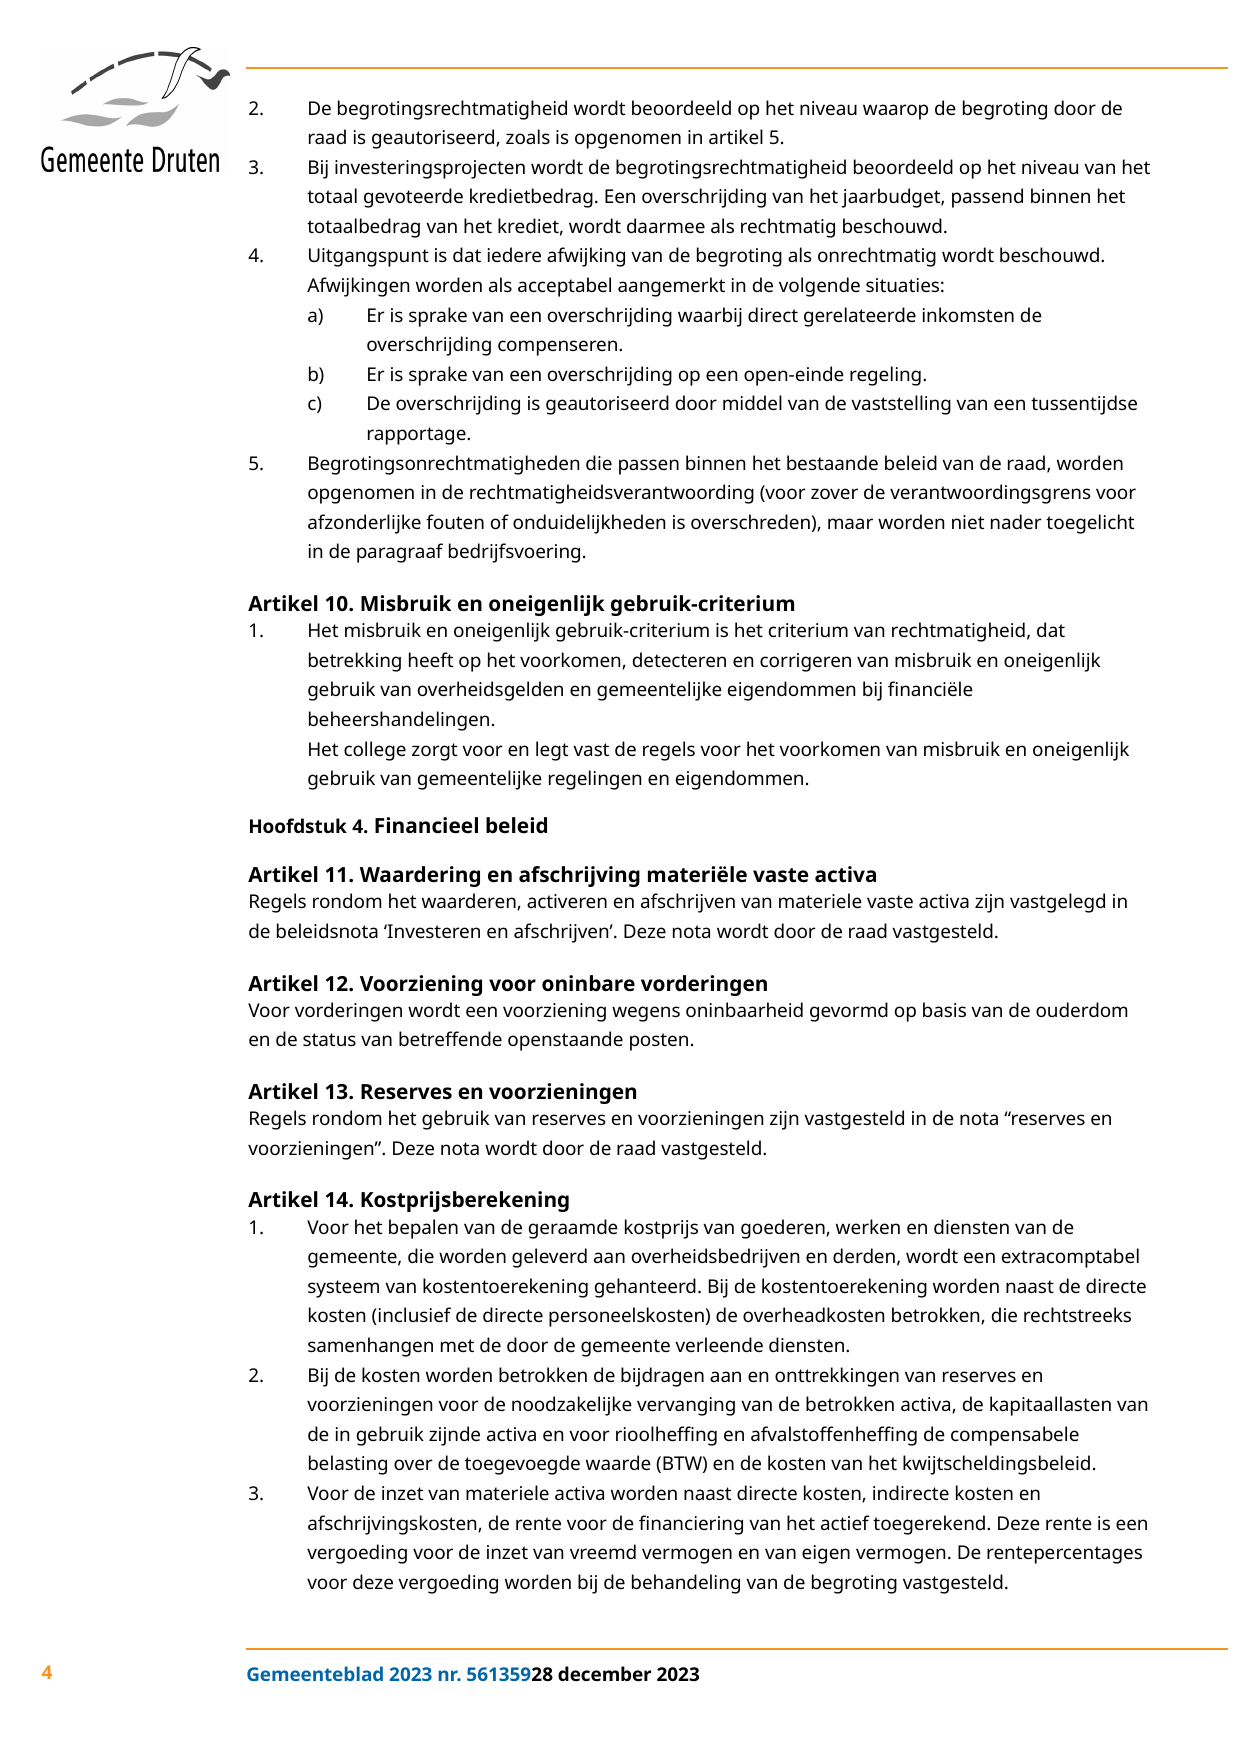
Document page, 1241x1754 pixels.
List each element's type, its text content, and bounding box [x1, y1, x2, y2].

list Uitgangspunt is dat iedere afwijking van de begroting als onrechtmatig wordt beschouwd. Afwijkingen worden als acceptabel aangemerkt in de volgende situaties: [248, 243, 1152, 298]
list Er is sprake van een overschrijding waarbij direct gerelateerde inkomsten de overschrijding compenseren. [307, 302, 1152, 357]
list Voor het bepalen van de geraamde kostprijs van goederen, werken en diensten van de gemeente, die worden geleverd aan overheidsbedrijven en derden, wordt een extracomptabel systeem van kostentoerekening gehanteerd. Bij de kostentoerekening worden naast de directe kosten (inclusief de directe personeelskosten) de overheadkosten betrokken, die rechtstreeks samenhangen met de door de gemeente verleende diensten. [248, 1214, 1152, 1358]
list Het college zorgt voor en legt vast de regels voor het voorkomen van misbruik en oneigenlijk gebruik van gemeentelijke regelingen en eigendommen. [248, 736, 1152, 791]
list Begrotingsonrechtmatigheden die passen binnen het bestaande beleid van de raad, worden opgenomen in de rechtmatigheidsverantwoording (voor zover de verantwoordingsgrens voor afzonderlijke fouten of onduidelijkheden is overschreden), maar worden niet nader toegelicht in de paragraaf bedrijfsvoering. [248, 450, 1152, 564]
list Voor de inzet van materiele activa worden naast directe kosten, indirecte kosten en afschrijvingskosten, de rente voor de financiering van het actief toegerekend. Deze rente is een vergoeding voor de inzet van vreemd vermogen en van eigen vermogen. De rentepercentages voor deze vergoeding worden bij de behandeling van de begroting vastgesteld. [248, 1480, 1152, 1595]
picture [41, 47, 231, 172]
list Bij de kosten worden betrokken de bijdragen aan en onttrekkingen van reserves en voorzieningen voor de noodzakelijke vervanging van de betrokken activa, de kapitaallasten van de in gebruik zijnde activa en voor rioolheffing en afvalstoffenheffing de compensabele belasting over de toegevoegde waarde (BTW) en de kosten van het kwijtscheldingsbeleid. [248, 1362, 1152, 1476]
text Artikel 13. Reserves en voorzieningen [248, 1077, 1152, 1106]
text Artikel 14. Kostprijsberekening [248, 1186, 1152, 1214]
text Regels rondom het gebruik van reserves en voorzieningen zijn vastgesteld in de nota “reserves en voorzieningen”. Deze nota wordt door de raad vastgesteld. [248, 1106, 1152, 1161]
list Het misbruik en oneigenlijk gebruik-criterium is het criterium van rechtmatigheid, dat betrekking heeft op het voorkomen, detecteren en corrigeren van misbruik en oneigenlijk gebruik van overheidsgelden en gemeentelijke eigendommen bij financiële beheershandelingen. [248, 617, 1152, 732]
list De overschrijding is geautoriseerd door middel van de vaststelling van een tussentijdse rapportage. [307, 391, 1152, 446]
text Voor vorderingen wordt een voorziening wegens oninbaarheid gevormd op basis van de ouderdom en de status van betreffende openstaande posten. [248, 997, 1152, 1052]
list De begrotingsrechtmatigheid wordt beoordeeld op het niveau waarop de begroting door de raad is geautoriseerd, zoals is opgenomen in artikel 5. [248, 95, 1152, 150]
text Artikel 10. Misbruik en oneigenlijk gebruik-criterium [248, 589, 1152, 617]
text Hoofdstuk 4. Financieel beleid [248, 811, 1152, 839]
list Er is sprake van een overschrijding op een open-einde regeling. [307, 361, 1152, 387]
list Bij investeringsprojecten wordt de begrotingsrechtmatigheid beoordeeld op het niveau van het totaal gevoteerde kredietbedrag. Een overschrijding van het jaarbudget, passend binnen het totaalbedrag van het krediet, wordt daarmee als rechtmatig beschouwd. [248, 154, 1152, 239]
text Regels rondom het waarderen, activeren en afschrijven van materiele vaste activa zijn vastgelegd in de beleidsnota ‘Investeren en afschrijven’. Deze nota wordt door de raad vastgesteld. [248, 889, 1152, 944]
text Artikel 11. Waardering en afschrijving materiële vaste activa [248, 860, 1152, 889]
text Artikel 12. Voorziening voor oninbare vorderingen [248, 969, 1152, 997]
